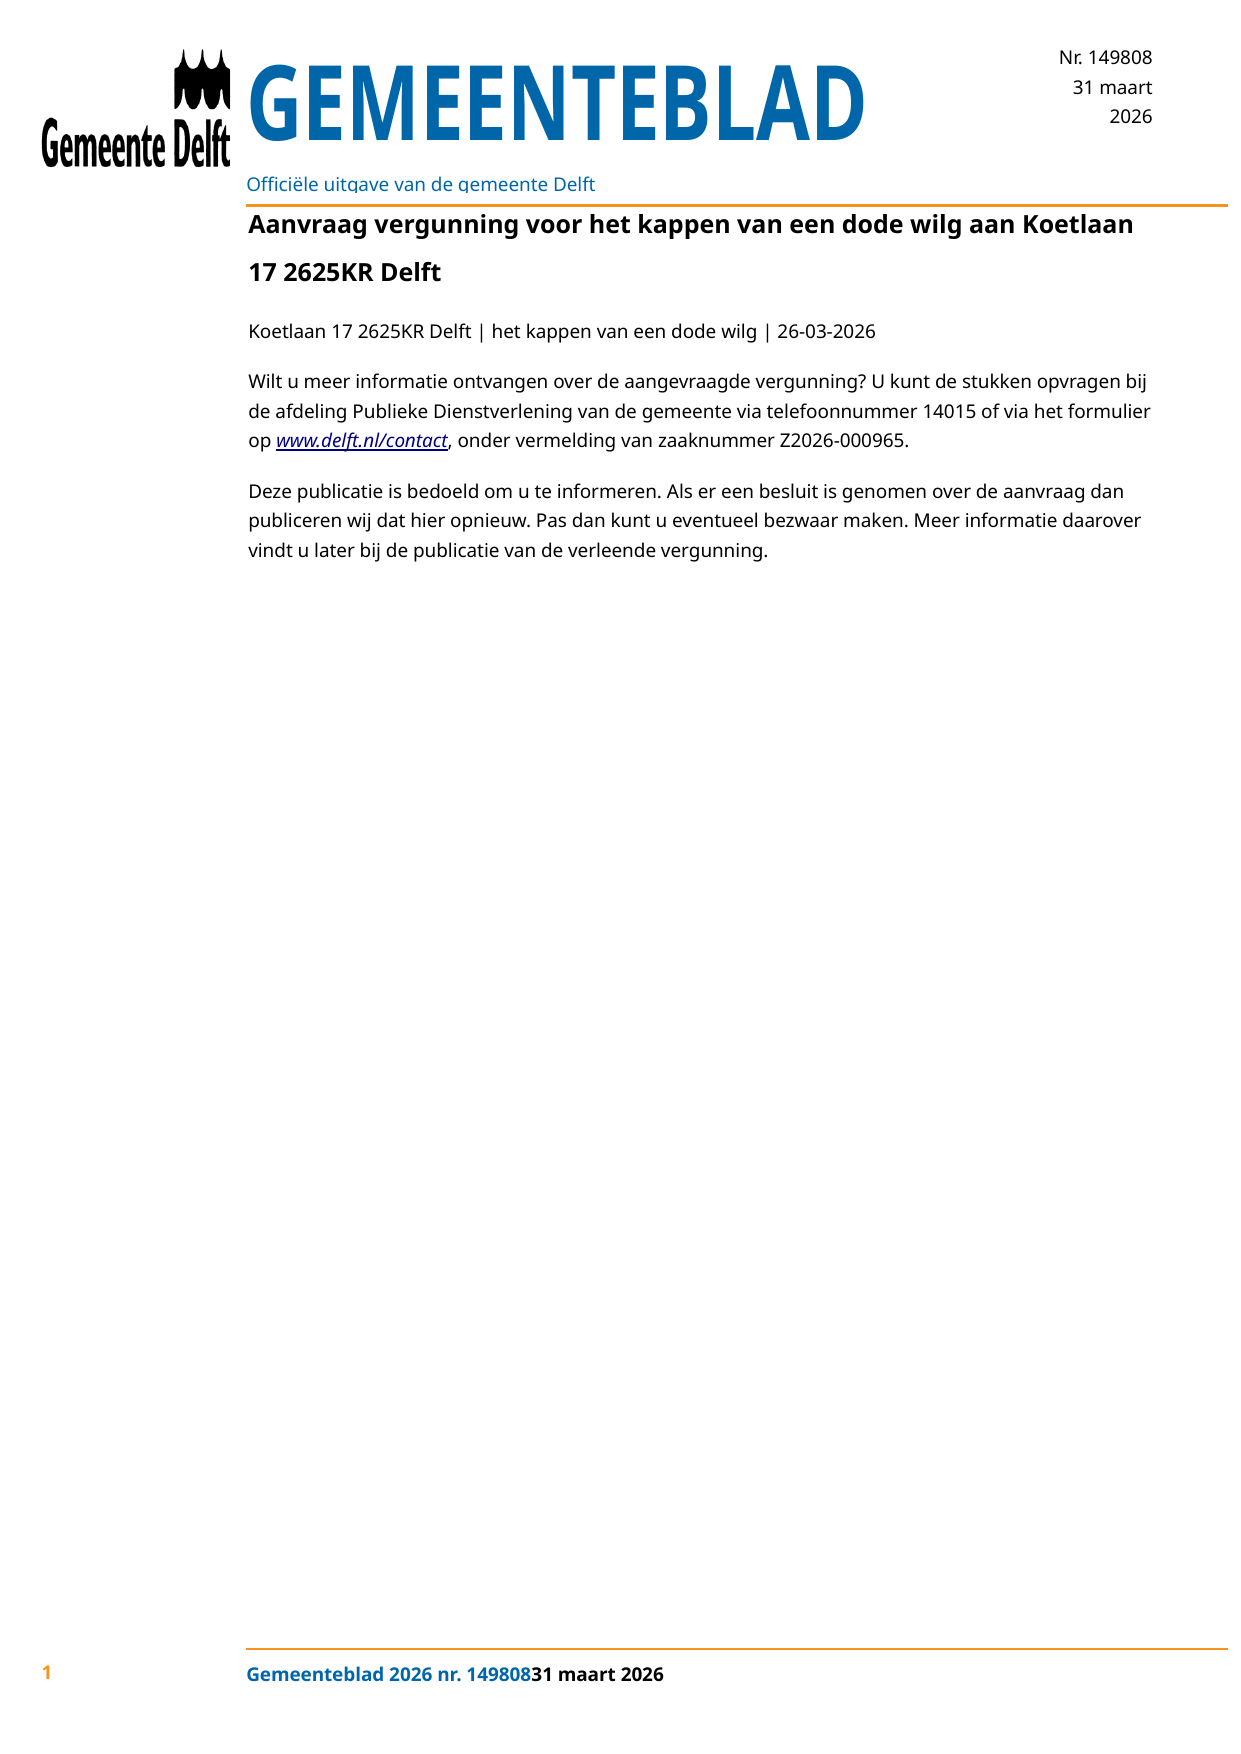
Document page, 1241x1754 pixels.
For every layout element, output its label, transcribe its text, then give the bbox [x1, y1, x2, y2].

text Wilt u meer informatie ontvangen over de aangevraagde vergunning? U kunt de stukken opvragen bij de afdeling Publieke Dienstverlening van de gemeente via telefoonnummer 14015 of via het formulier op www.delft.nl/contact, onder vermelding van zaaknummer Z2026-000965. [248, 368, 1152, 453]
picture [41, 47, 231, 172]
text Deze publicatie is bedoeld om u te informeren. Als er een besluit is genomen over de aanvraag dan publiceren wij dat hier opnieuw. Pas dan kunt u eventueel bezwaar maken. Meer informatie daarover vindt u later bij de publicatie van de verleende vergunning. [248, 478, 1152, 563]
text Koetlaan 17 2625KR Delft | het kappen van een dode wilg | 26-03-2026 [248, 318, 1152, 344]
text Aanvraag vergunning voor het kappen van een dode wilg aan Koetlaan 17 2625KR Delft [248, 207, 1152, 288]
